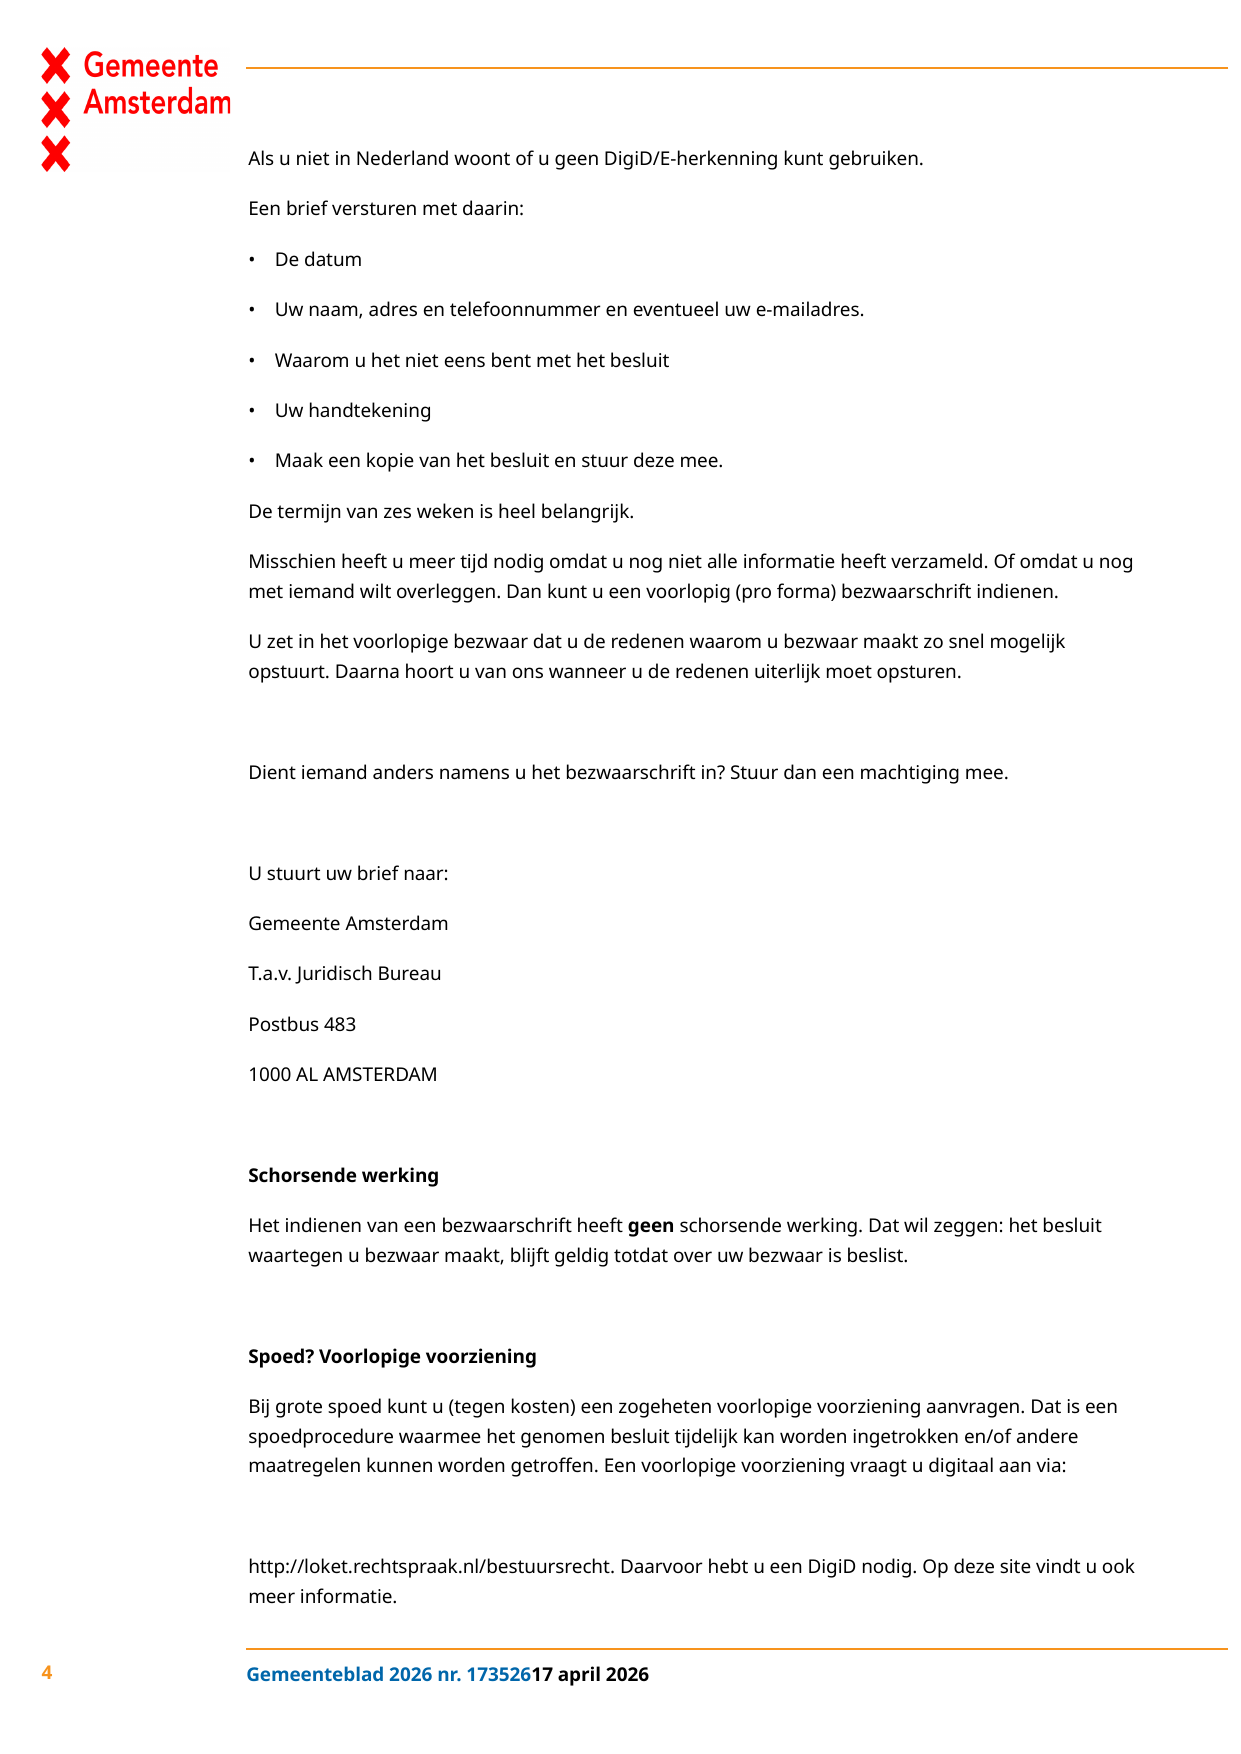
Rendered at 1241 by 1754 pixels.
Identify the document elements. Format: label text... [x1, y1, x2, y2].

text U zet in het voorlopige bezwaar dat u de redenen waarom u bezwaar maakt zo snel mogelijk opstuurt. Daarna hoort u van ons wanneer u de redenen uiterlijk moet opsturen. [248, 628, 1152, 684]
text Dient iemand anders namens u het bezwaarschrift in? Stuur dan een machtiging mee. [248, 759, 1152, 785]
text T.a.v. Juridisch Bureau [248, 961, 1152, 986]
text • Maak een kopie van het besluit en stuur deze mee. [248, 448, 1152, 473]
text Als u niet in Nederland woont of u geen DigiD/E-herkenning kunt gebruiken. [248, 145, 1152, 171]
text Een brief versturen met daarin: [248, 196, 1152, 221]
text Het indienen van een bezwaarschrift heeft geen schorsende werking. Dat wil zeggen: het besluit waartegen u bezwaar maakt, blijft geldig totdat over uw bezwaar is beslist. [248, 1213, 1152, 1268]
text • De datum [248, 246, 1152, 272]
text U stuurt uw brief naar: [248, 860, 1152, 886]
text Gemeente Amsterdam [248, 910, 1152, 936]
picture [41, 47, 231, 172]
text 1000 AL AMSTERDAM [248, 1061, 1152, 1087]
text Spoed? Voorlopige voorziening [248, 1343, 1152, 1369]
text • Uw handtekening [248, 397, 1152, 423]
text Schorsende werking [248, 1162, 1152, 1188]
text Bij grote spoed kunt u (tegen kosten) een zogeheten voorlopige voorziening aanvragen. Dat is een spoedprocedure waarmee het genomen besluit tijdelijk kan worden ingetrokken en/of andere maatregelen kunnen worden getroffen. Een voorlopige voorziening vraagt u digitaal aan via: [248, 1393, 1152, 1478]
text Postbus 483 [248, 1011, 1152, 1037]
text http://loket.rechtspraak.nl/bestuursrecht. Daarvoor hebt u een DigiD nodig. Op deze site vindt u ook meer informatie. [248, 1553, 1152, 1609]
text • Waarom u het niet eens bent met het besluit [248, 347, 1152, 373]
text • Uw naam, adres en telefoonnummer en eventueel uw e-mailadres. [248, 296, 1152, 322]
text De termijn van zes weken is heel belangrijk. [248, 498, 1152, 524]
text Misschien heeft u meer tijd nodig omdat u nog niet alle informatie heeft verzameld. Of omdat u nog met iemand wilt overleggen. Dan kunt u een voorlopig (pro forma) bezwaarschrift indienen. [248, 548, 1152, 604]
